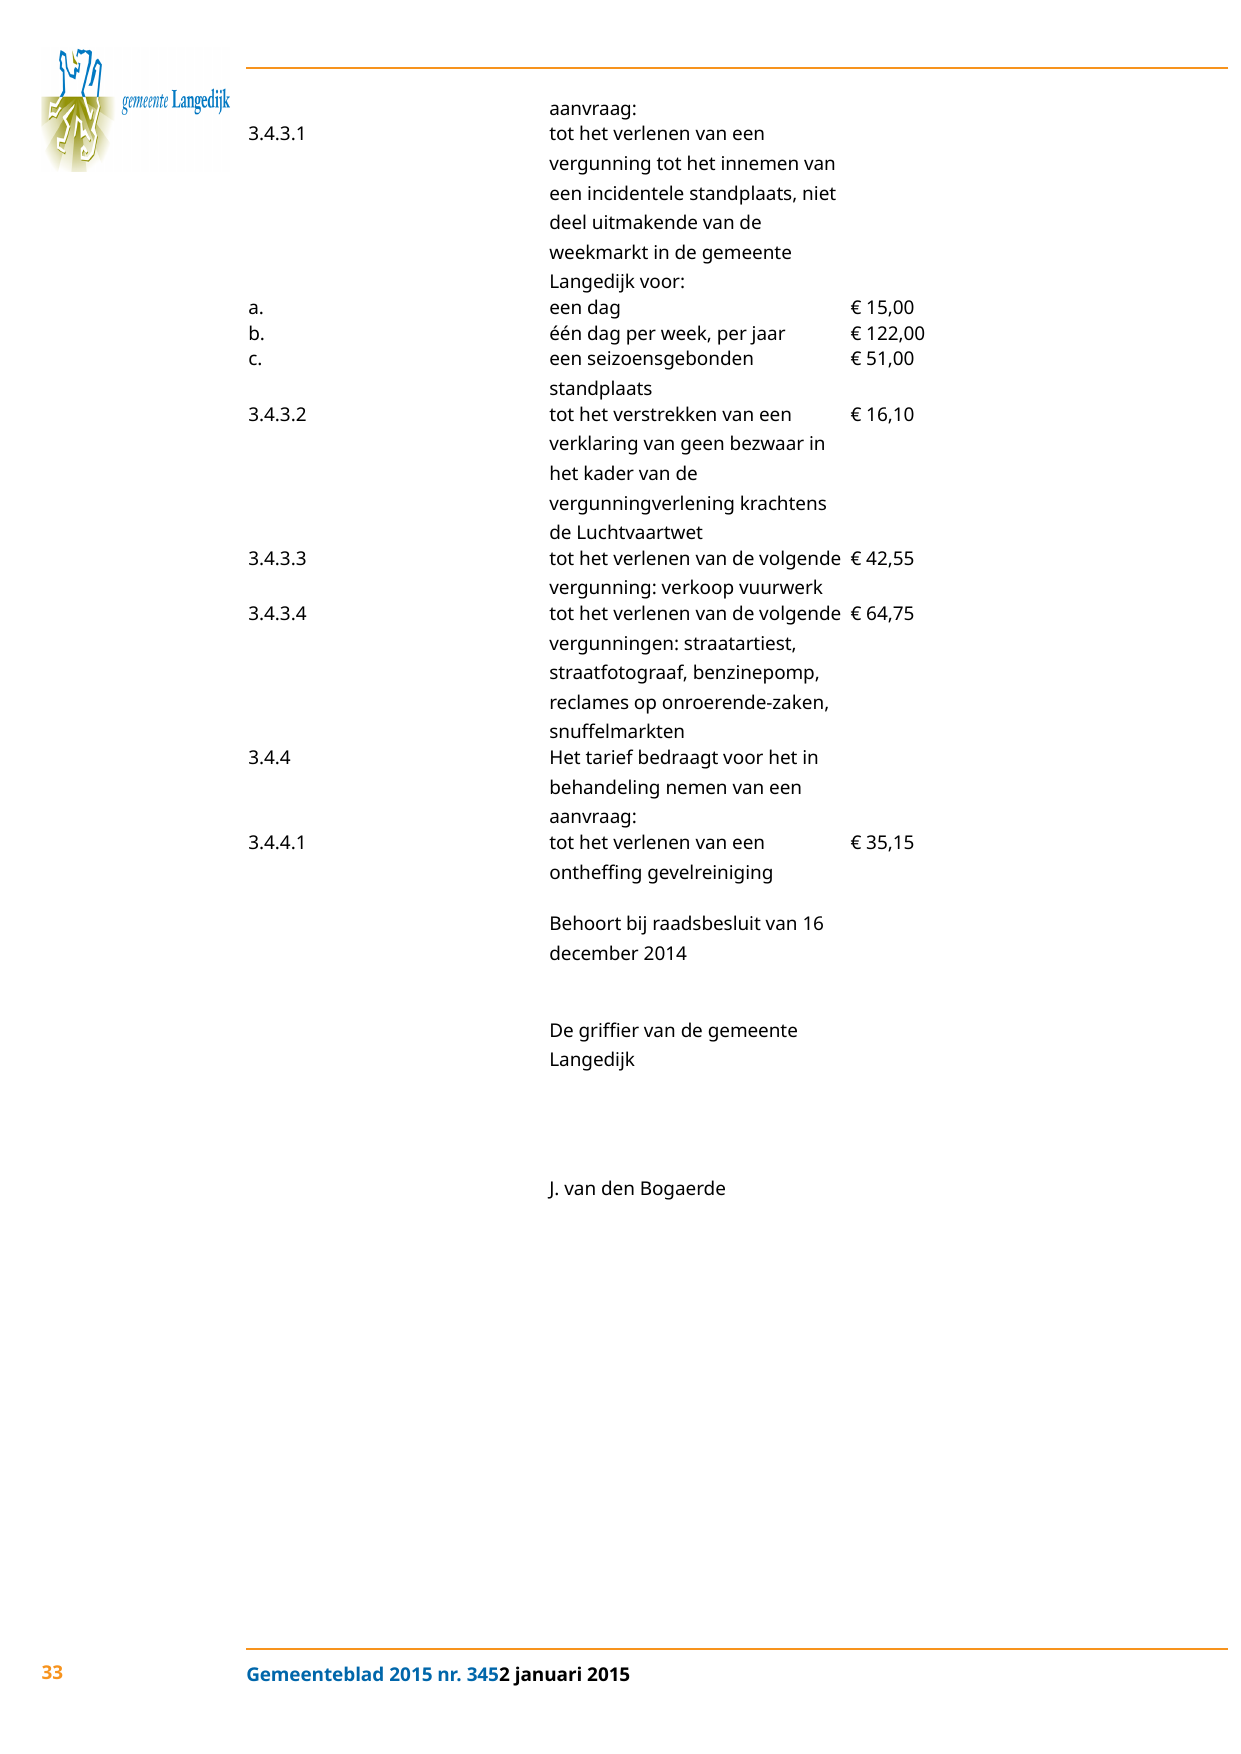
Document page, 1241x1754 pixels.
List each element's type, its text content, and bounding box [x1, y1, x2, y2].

table_cell aanvraag: [549, 95, 850, 121]
table_cell € 35,15 [850, 829, 1152, 884]
table_cell c. [248, 346, 549, 401]
table_cell [850, 121, 1152, 294]
table_cell [248, 95, 549, 121]
table_cell [850, 991, 1152, 1017]
table_cell [248, 1175, 549, 1201]
table_cell [850, 966, 1152, 991]
table_cell € 15,00 [850, 294, 1152, 320]
table_cell € 51,00 [850, 346, 1152, 401]
table_cell 3.4.4 [248, 744, 549, 829]
table_cell Behoort bij raadsbesluit van 16 december 2014 [549, 910, 850, 966]
table_cell [549, 1098, 850, 1124]
table_cell [850, 1073, 1152, 1098]
table_cell [549, 966, 850, 991]
table_cell [850, 1150, 1152, 1175]
table_cell [549, 885, 850, 910]
table_cell [248, 885, 549, 910]
table_cell een seizoensgebonden standplaats [549, 346, 850, 401]
table_cell [850, 1017, 1152, 1072]
table_cell Het tarief bedraagt voor het in behandeling nemen van een aanvraag: [549, 744, 850, 829]
table_cell [850, 885, 1152, 910]
table_cell [850, 744, 1152, 829]
table_cell tot het verlenen van de volgende vergunning: verkoop vuurwerk [549, 545, 850, 600]
table_cell [248, 1150, 549, 1175]
table_cell tot het verlenen van een vergunning tot het innemen van een incidentele standplaats, niet deel uitmakende van de weekmarkt in de gemeente Langedijk voor: [549, 121, 850, 294]
table_cell [549, 1150, 850, 1175]
table_cell 3.4.4.1 [248, 829, 549, 884]
table_cell [248, 966, 549, 991]
table_cell a. [248, 294, 549, 320]
table_cell € 42,55 [850, 545, 1152, 600]
table_cell b. [248, 320, 549, 346]
table_cell 3.4.3.3 [248, 545, 549, 600]
table_cell [850, 1098, 1152, 1124]
table_cell € 64,75 [850, 600, 1152, 744]
table_cell [248, 1073, 549, 1098]
table_cell tot het verlenen van een ontheffing gevelreiniging [549, 829, 850, 884]
table_cell € 122,00 [850, 320, 1152, 346]
table_cell De griffier van de gemeente Langedijk [549, 1017, 850, 1072]
table_cell J. van den Bogaerde [549, 1175, 850, 1201]
table_cell € 16,10 [850, 401, 1152, 545]
table_cell tot het verstrekken van een verklaring van geen bezwaar in het kader van de vergunningverlening krachtens de Luchtvaartwet [549, 401, 850, 545]
table_cell [549, 1124, 850, 1149]
table_cell een dag [549, 294, 850, 320]
table_cell [248, 1124, 549, 1149]
table_cell één dag per week, per jaar [549, 320, 850, 346]
table_cell [549, 1073, 850, 1098]
table_cell [248, 1098, 549, 1124]
table_cell 3.4.3.4 [248, 600, 549, 744]
table_cell [248, 1017, 549, 1072]
picture [41, 47, 231, 172]
table_cell [850, 95, 1152, 121]
table_cell [850, 910, 1152, 966]
table_cell tot het verlenen van de volgende vergunningen: straatartiest, straatfotograaf, benzinepomp, reclames op onroerende-zaken, snuffelmarkten [549, 600, 850, 744]
table_cell [850, 1175, 1152, 1201]
table_cell 3.4.3.2 [248, 401, 549, 545]
table_cell [248, 910, 549, 966]
table_cell [248, 991, 549, 1017]
table_cell [850, 1124, 1152, 1149]
table_cell 3.4.3.1 [248, 121, 549, 294]
table_cell [549, 991, 850, 1017]
